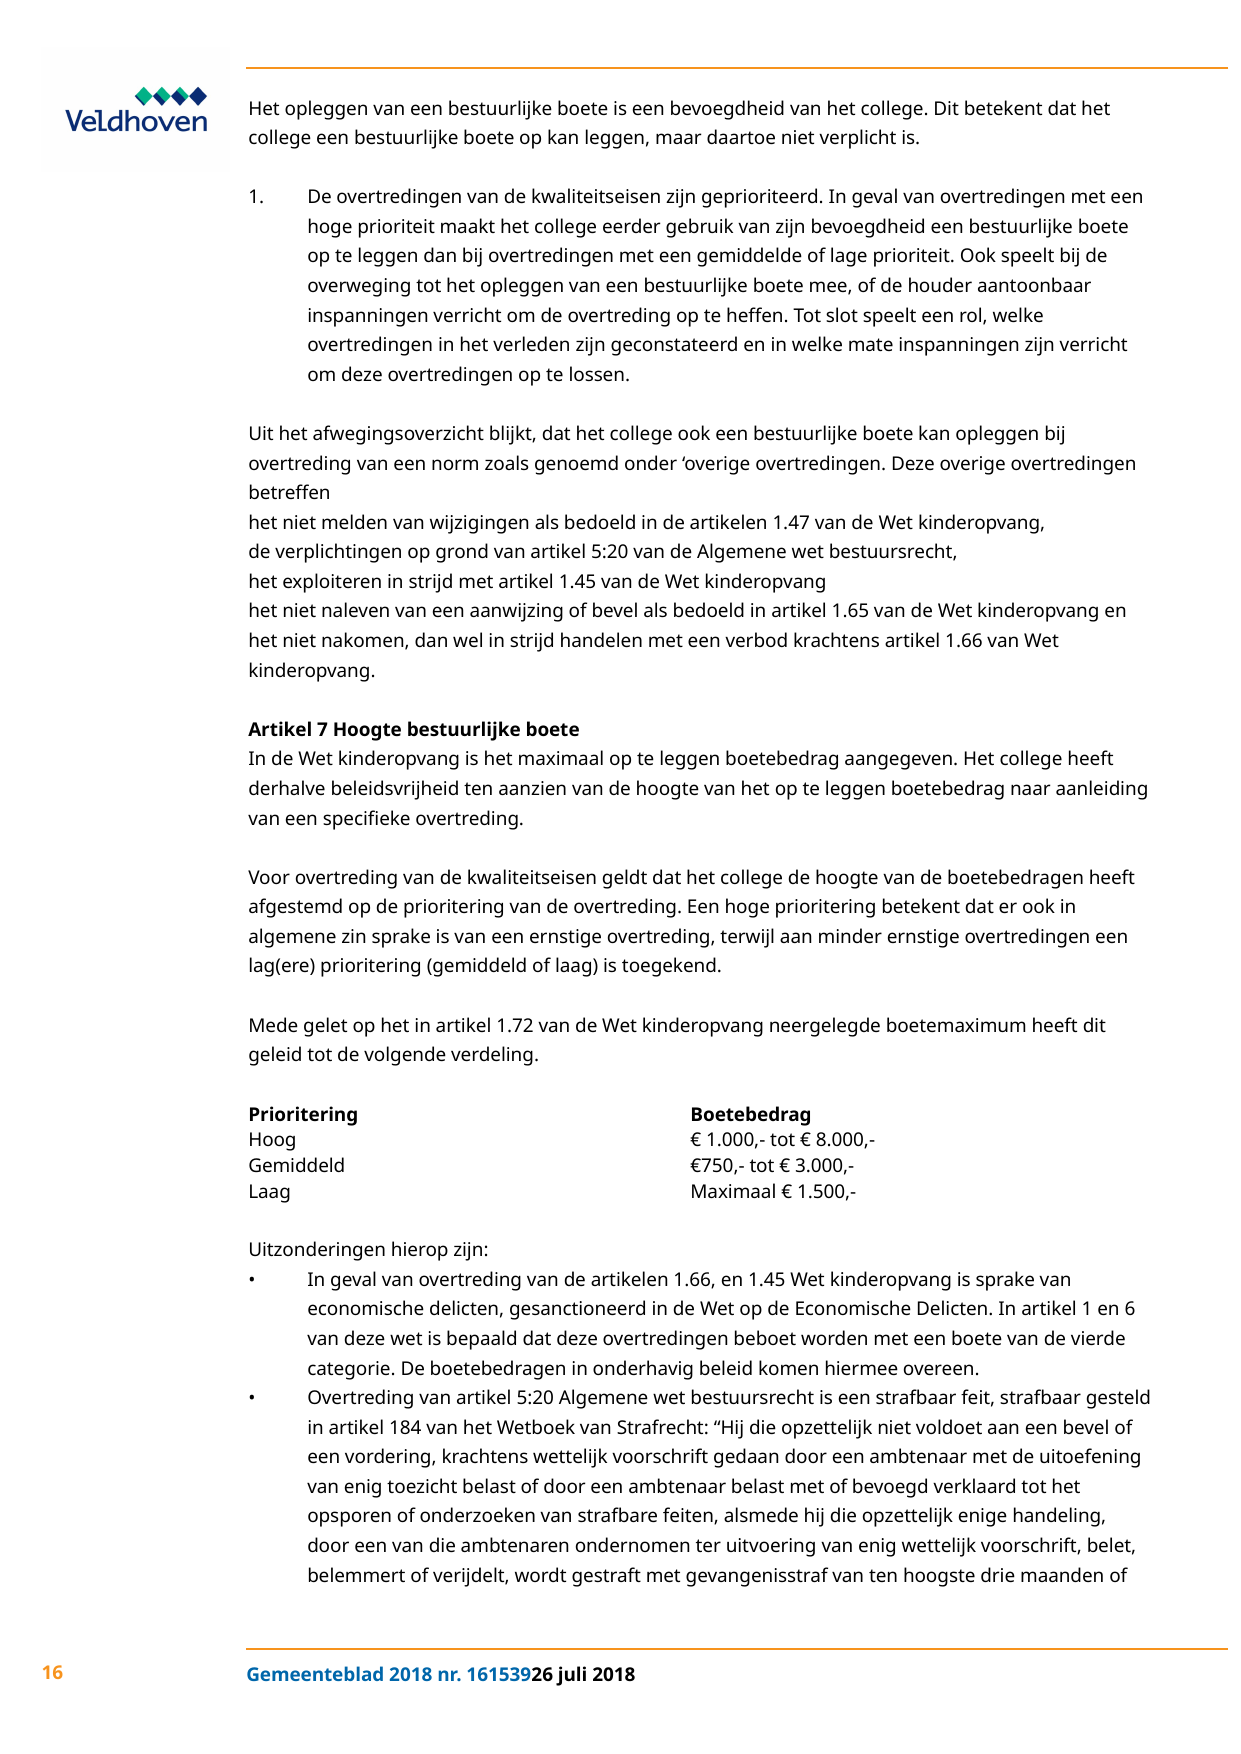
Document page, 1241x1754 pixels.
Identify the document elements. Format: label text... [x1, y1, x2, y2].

picture [41, 47, 231, 172]
text het niet melden van wijzigingen als bedoeld in de artikelen 1.47 van de Wet kinderopvang, [248, 509, 1152, 535]
table_cell Laag [248, 1178, 690, 1204]
table_cell Hoog [248, 1126, 690, 1152]
text het exploiteren in strijd met artikel 1.45 van de Wet kinderopvang [248, 568, 1152, 594]
text Uit het afwegingsoverzicht blijkt, dat het college ook een bestuurlijke boete kan opleggen bij overtreding van een norm zoals genoemd onder ‘overige overtredingen. Deze overige overtredingen betreffen [248, 420, 1152, 505]
list In geval van overtreding van de artikelen 1.66, en 1.45 Wet kinderopvang is sprake van economische delicten, gesanctioneerd in de Wet op de Economische Delicten. In artikel 1 en 6 van deze wet is bepaald dat deze overtredingen beboet worden met een boete van de vierde categorie. De boetebedragen in onderhavig beleid komen hiermee overeen. [248, 1266, 1152, 1381]
text Voor overtreding van de kwaliteitseisen geldt dat het college de hoogte van de boetebedragen heeft afgestemd op de prioritering van de overtreding. Een hoge prioritering betekent dat er ook in algemene zin sprake is van een ernstige overtreding, terwijl aan minder ernstige overtredingen een lag(ere) prioritering (gemiddeld of laag) is toegekend. [248, 864, 1152, 978]
text Artikel 7 Hoogte bestuurlijke boete [248, 716, 1152, 742]
text Mede gelet op het in artikel 1.72 van de Wet kinderopvang neergelegde boetemaximum heeft dit geleid tot de volgende verdeling. [248, 1012, 1152, 1067]
text Het opleggen van een bestuurlijke boete is een bevoegdheid van het college. Dit betekent dat het college een bestuurlijke boete op kan leggen, maar daartoe niet verplicht is. [248, 95, 1152, 150]
table_cell €750,- tot € 3.000,- [690, 1152, 1152, 1178]
table_header Prioritering [248, 1101, 690, 1126]
text het niet nakomen, dan wel in strijd handelen met een verbod krachtens artikel 1.66 van Wet kinderopvang. [248, 627, 1152, 683]
list Overtreding van artikel 5:20 Algemene wet bestuursrecht is een strafbaar feit, strafbaar gesteld in artikel 184 van het Wetboek van Strafrecht: “Hij die opzettelijk niet voldoet aan een bevel of een vordering, krachtens wettelijk voorschrift gedaan door een ambtenaar met de uitoefening van enig toezicht belast of door een ambtenaar belast met of bevoegd verklaard tot het opsporen of onderzoeken van strafbare feiten, alsmede hij die opzettelijk enige handeling, door een van die ambtenaren ondernomen ter uitvoering van enig wettelijk voorschrift, belet, belemmert of verijdelt, wordt gestraft met gevangenisstraf van ten hoogste drie maanden of [248, 1384, 1152, 1588]
table_cell Maximaal € 1.500,- [690, 1178, 1152, 1204]
table_cell Gemiddeld [248, 1152, 690, 1178]
text Uitzonderingen hierop zijn: [248, 1236, 1152, 1262]
text In de Wet kinderopvang is het maximaal op te leggen boetebedrag aangegeven. Het college heeft derhalve beleidsvrijheid ten aanzien van de hoogte van het op te leggen boetebedrag naar aanleiding van een specifieke overtreding. [248, 746, 1152, 831]
text de verplichtingen op grond van artikel 5:20 van de Algemene wet bestuursrecht, [248, 538, 1152, 564]
table_cell € 1.000,- tot € 8.000,- [690, 1126, 1152, 1152]
table_header Boetebedrag [690, 1101, 1152, 1126]
list De overtredingen van de kwaliteitseisen zijn geprioriteerd. In geval van overtredingen met een hoge prioriteit maakt het college eerder gebruik van zijn bevoegdheid een bestuurlijke boete op te leggen dan bij overtredingen met een gemiddelde of lage prioriteit. Ook speelt bij de overweging tot het opleggen van een bestuurlijke boete mee, of de houder aantoonbaar inspanningen verricht om de overtreding op te heffen. Tot slot speelt een rol, welke overtredingen in het verleden zijn geconstateerd en in welke mate inspanningen zijn verricht om deze overtredingen op te lossen. [248, 183, 1152, 387]
text het niet naleven van een aanwijzing of bevel als bedoeld in artikel 1.65 van de Wet kinderopvang en [248, 598, 1152, 623]
